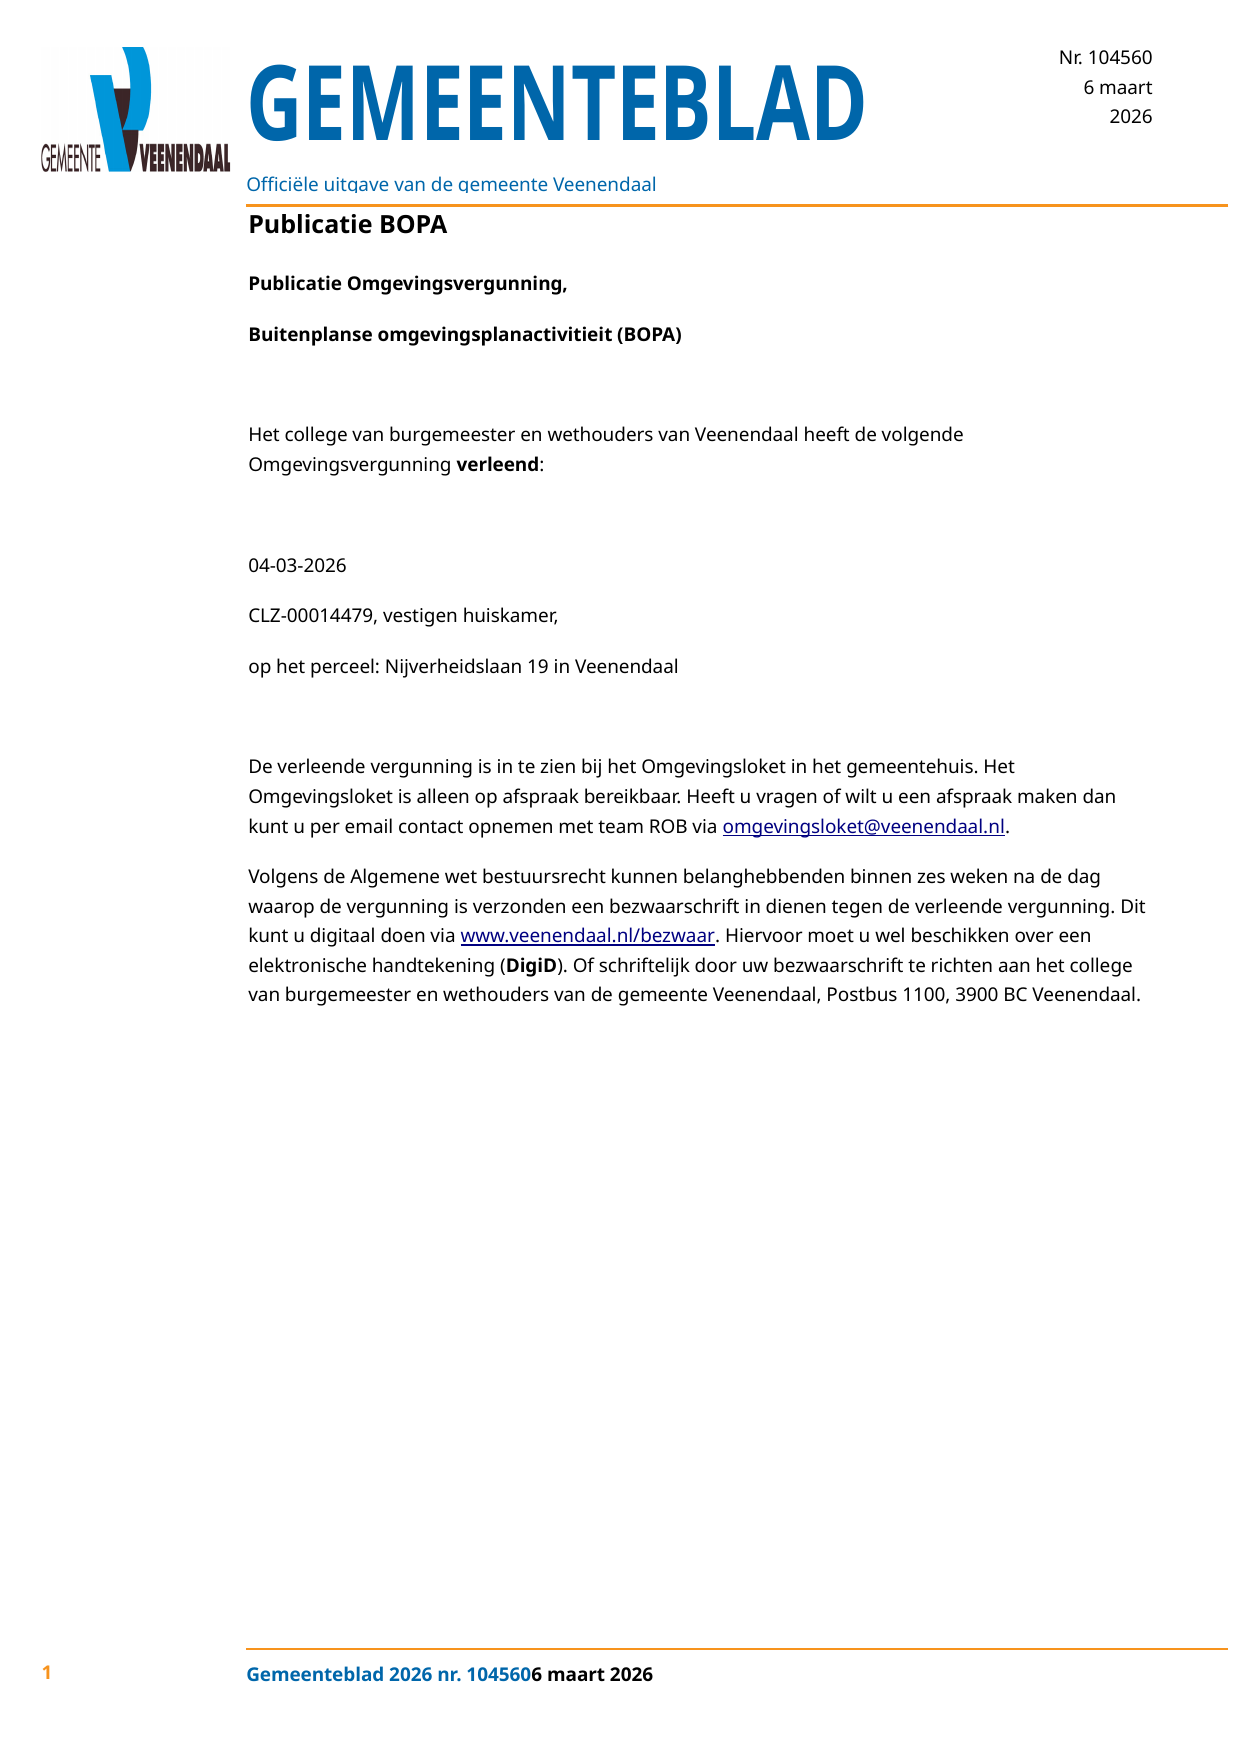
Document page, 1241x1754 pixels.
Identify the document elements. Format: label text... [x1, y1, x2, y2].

text CLZ-00014479, vestigen huiskamer, [248, 602, 1152, 628]
text Volgens de Algemene wet bestuursrecht kunnen belanghebbenden binnen zes weken na de dag waarop de vergunning is verzonden een bezwaarschrift in dienen tegen de verleende vergunning. Dit kunt u digitaal doen via www.veenendaal.nl/bezwaar. Hiervoor moet u wel beschikken over een elektronische handtekening (DigiD). Of schriftelijk door uw bezwaarschrift te richten aan het college van burgemeester en wethouders van de gemeente Veenendaal, Postbus 1100, 3900 BC Veenendaal. [248, 863, 1152, 1007]
picture [123, 47, 231, 172]
text De verleende vergunning is in te zien bij het Omgevingsloket in het gemeentehuis. Het Omgevingsloket is alleen op afspraak bereikbaar. Heeft u vragen of wilt u een afspraak maken dan kunt u per email contact opnemen met team ROB via omgevingsloket@veenendaal.nl. [248, 754, 1152, 838]
text Publicatie Omgevingsvergunning, [248, 270, 1152, 296]
text Buitenplanse omgevingsplanactivitieit (BOPA) [248, 321, 1152, 346]
picture [41, 47, 130, 172]
text op het perceel: Nijverheidslaan 19 in Veenendaal [248, 653, 1152, 678]
text Het college van burgemeester en wethouders van Veenendaal heeft de volgende Omgevingsvergunning verleend: [248, 422, 1152, 477]
text 04-03-2026 [248, 552, 1152, 578]
text Publicatie BOPA [248, 207, 1152, 241]
